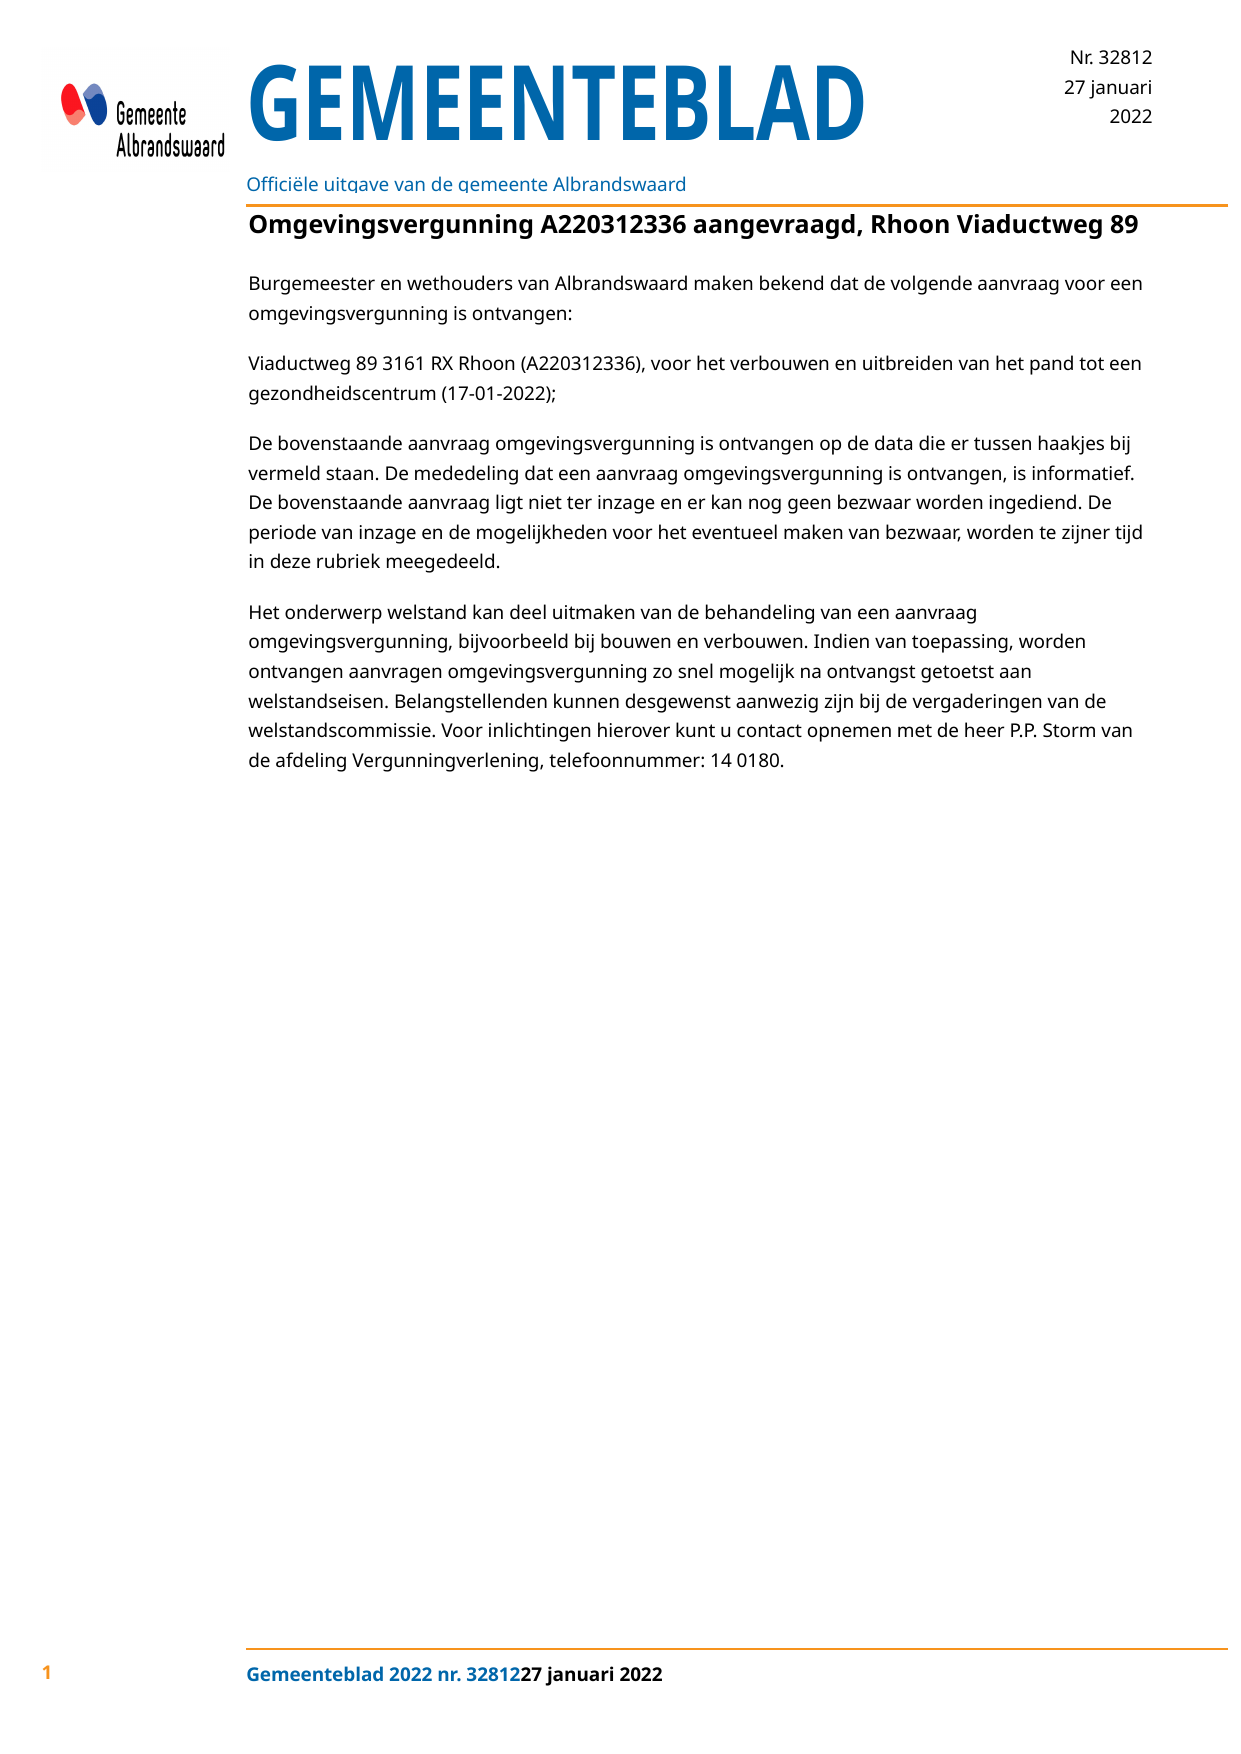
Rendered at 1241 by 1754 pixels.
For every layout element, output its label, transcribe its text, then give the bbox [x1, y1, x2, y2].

text Burgemeester en wethouders van Albrandswaard maken bekend dat de volgende aanvraag voor een omgevingsvergunning is ontvangen: [248, 270, 1152, 326]
text Viaductweg 89 3161 RX Rhoon (A220312336), voor het verbouwen en uitbreiden van het pand tot een gezondheidscentrum (17-01-2022); [248, 350, 1152, 406]
text Het onderwerp welstand kan deel uitmaken van de behandeling van een aanvraag omgevingsvergunning, bijvoorbeeld bij bouwen en verbouwen. Indien van toepassing, worden ontvangen aanvragen omgevingsvergunning zo snel mogelijk na ontvangst getoetst aan welstandseisen. Belangstellenden kunnen desgewenst aanwezig zijn bij de vergaderingen van de welstandscommissie. Voor inlichtingen hierover kunt u contact opnemen met de heer P.P. Storm van de afdeling Vergunningverlening, telefoonnummer: 14 0180. [248, 599, 1152, 773]
text Omgevingsvergunning A220312336 aangevraagd, Rhoon Viaductweg 89 [248, 207, 1152, 241]
text De bovenstaande aanvraag omgevingsvergunning is ontvangen op de data die er tussen haakjes bij vermeld staan. De mededeling dat een aanvraag omgevingsvergunning is ontvangen, is informatief. De bovenstaande aanvraag ligt niet ter inzage en er kan nog geen bezwaar worden ingediend. De periode van inzage en de mogelijkheden voor het eventueel maken van bezwaar, worden te zijner tijd in deze rubriek meegedeeld. [248, 430, 1152, 574]
picture [41, 47, 231, 172]
